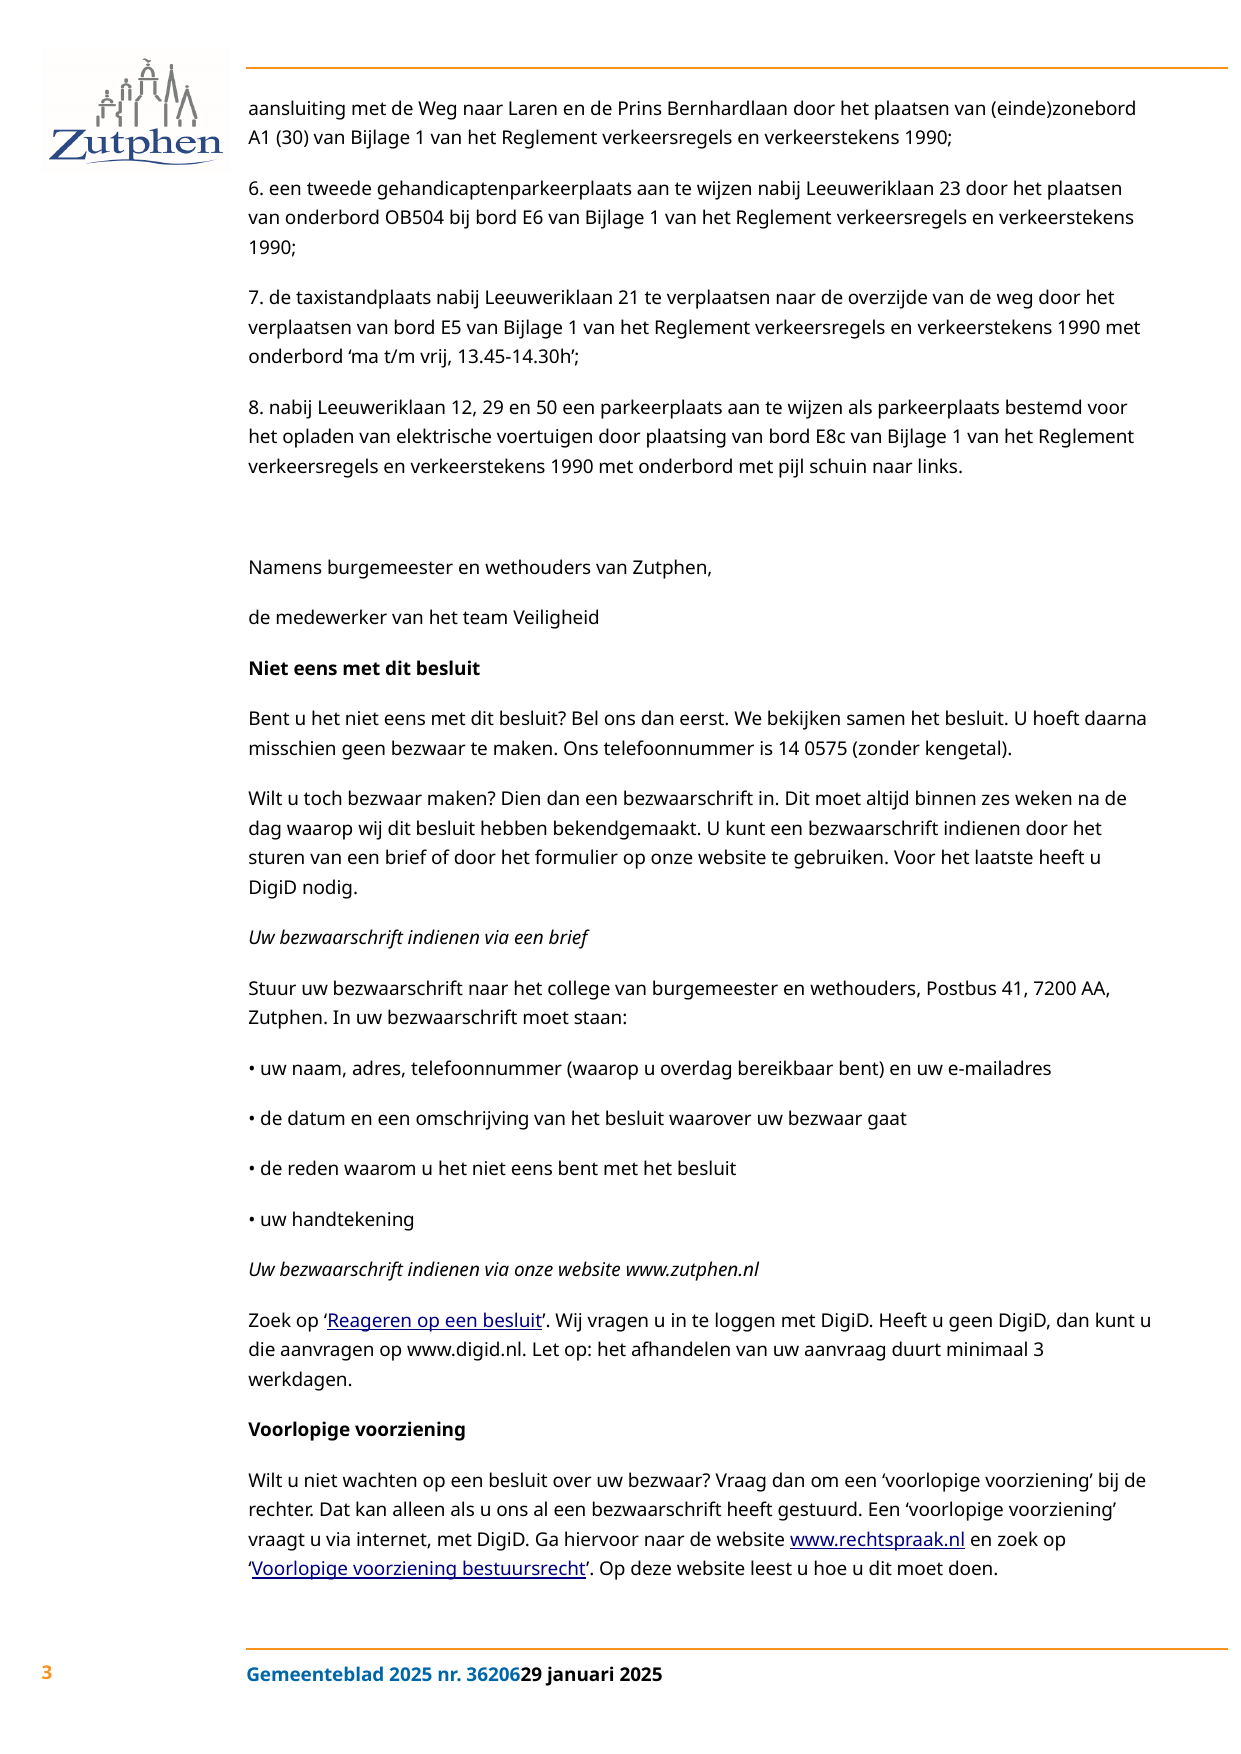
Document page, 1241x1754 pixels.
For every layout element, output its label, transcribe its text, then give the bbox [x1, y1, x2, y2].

text 8. nabij Leeuweriklaan 12, 29 en 50 een parkeerplaats aan te wijzen als parkeerplaats bestemd voor het opladen van elektrische voertuigen door plaatsing van bord E8c van Bijlage 1 van het Reglement verkeersregels en verkeerstekens 1990 met onderbord met pijl schuin naar links. [248, 394, 1152, 479]
text • de datum en een omschrijving van het besluit waarover uw bezwaar gaat [248, 1105, 1152, 1131]
text Wilt u toch bezwaar maken? Dien dan een bezwaarschrift in. Dit moet altijd binnen zes weken na de dag waarop wij dit besluit hebben bekendgemaakt. U kunt een bezwaarschrift indienen door het sturen van een brief of door het formulier op onze website te gebruiken. Voor het laatste heeft u DigiD nodig. [248, 785, 1152, 900]
text Wilt u niet wachten op een besluit over uw bezwaar? Vraag dan om een ‘voorlopige voorziening’ bij de rechter. Dat kan alleen als u ons al een bezwaarschrift heeft gestuurd. Een ‘voorlopige voorziening’ vraagt u via internet, met DigiD. Ga hiervoor naar de website www.rechtspraak.nl en zoek op ‘Voorlopige voorziening bestuursrecht’. Op deze website leest u hoe u dit moet doen. [248, 1467, 1152, 1581]
text Bent u het niet eens met dit besluit? Bel ons dan eerst. We bekijken samen het besluit. U hoeft daarna misschien geen bezwaar te maken. Ons telefoonnummer is 14 0575 (zonder kengetal). [248, 705, 1152, 761]
text aansluiting met de Weg naar Laren en de Prins Bernhardlaan door het plaatsen van (einde)zonebord A1 (30) van Bijlage 1 van het Reglement verkeersregels en verkeerstekens 1990; [248, 95, 1152, 150]
picture [41, 47, 231, 172]
text Voorlopige voorziening [248, 1416, 1152, 1442]
text Uw bezwaarschrift indienen via een brief [248, 924, 1152, 950]
text 7. de taxistandplaats nabij Leeuweriklaan 21 te verplaatsen naar de overzijde van de weg door het verplaatsen van bord E5 van Bijlage 1 van het Reglement verkeersregels en verkeerstekens 1990 met onderbord ‘ma t/m vrij, 13.45-14.30h’; [248, 284, 1152, 369]
text • uw naam, adres, telefoonnummer (waarop u overdag bereikbaar bent) en uw e-mailadres [248, 1055, 1152, 1081]
text Zoek op ‘Reageren op een besluit’. Wij vragen u in te loggen met DigiD. Heeft u geen DigiD, dan kunt u die aanvragen op www.digid.nl. Let op: het afhandelen van uw aanvraag duurt minimaal 3 werkdagen. [248, 1307, 1152, 1392]
text 6. een tweede gehandicaptenparkeerplaats aan te wijzen nabij Leeuweriklaan 23 door het plaatsen van onderbord OB504 bij bord E6 van Bijlage 1 van het Reglement verkeersregels en verkeerstekens 1990; [248, 175, 1152, 260]
text • uw handtekening [248, 1206, 1152, 1232]
text Stuur uw bezwaarschrift naar het college van burgemeester en wethouders, Postbus 41, 7200 AA, Zutphen. In uw bezwaarschrift moet staan: [248, 975, 1152, 1030]
text Niet eens met dit besluit [248, 655, 1152, 681]
text • de reden waarom u het niet eens bent met het besluit [248, 1156, 1152, 1181]
text Namens burgemeester en wethouders van Zutphen, [248, 554, 1152, 580]
text Uw bezwaarschrift indienen via onze website www.zutphen.nl [248, 1256, 1152, 1282]
text de medewerker van het team Veiligheid [248, 604, 1152, 630]
